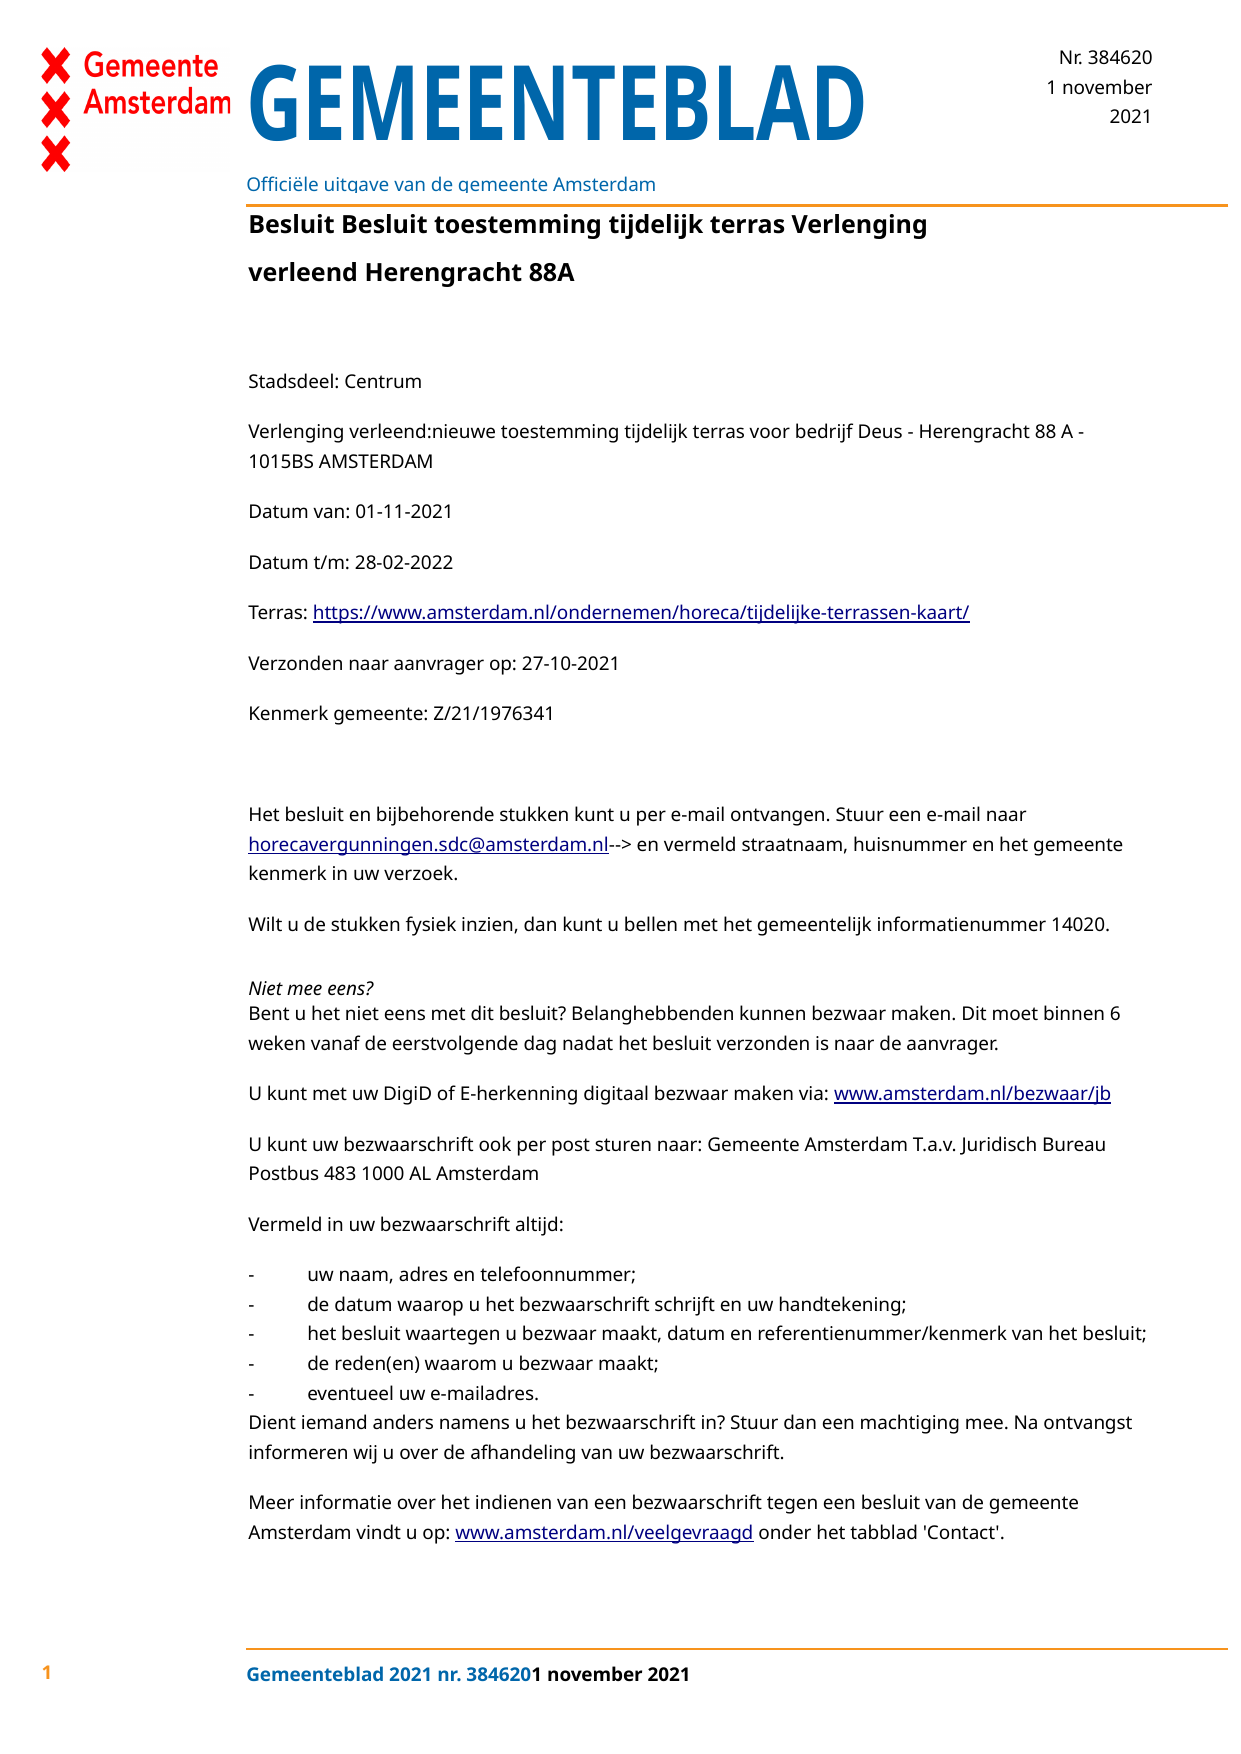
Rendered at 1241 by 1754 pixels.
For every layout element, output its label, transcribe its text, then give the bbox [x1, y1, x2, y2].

list uw naam, adres en telefoonnummer; [248, 1261, 1152, 1287]
list de reden(en) waarom u bezwaar maakt; [248, 1350, 1152, 1376]
text Stadsdeel: Centrum [248, 368, 1152, 394]
text Het besluit en bijbehorende stukken kunt u per e-mail ontvangen. Stuur een e-mail naar horecavergunningen.sdc@amsterdam.nl--> en vermeld straatnaam, huisnummer en het gemeente kenmerk in uw verzoek. [248, 801, 1152, 886]
text Besluit Besluit toestemming tijdelijk terras Verlenging verleend Herengracht 88A [248, 207, 1152, 288]
text Kenmerk gemeente: Z/21/1976341 [248, 700, 1152, 726]
text Terras: https://www.amsterdam.nl/ondernemen/horeca/tijdelijke-terrassen-kaart/ [248, 599, 1152, 625]
list eventueel uw e-mailadres. [248, 1380, 1152, 1405]
list de datum waarop u het bezwaarschrift schrijft en uw handtekening; [248, 1291, 1152, 1317]
text Niet mee eens? [248, 975, 1152, 1001]
text Vermeld in uw bezwaarschrift altijd: [248, 1211, 1152, 1237]
text Datum t/m: 28-02-2022 [248, 549, 1152, 575]
text Dient iemand anders namens u het bezwaarschrift in? Stuur dan een machtiging mee. Na ontvangst informeren wij u over de afhandeling van uw bezwaarschrift. [248, 1409, 1152, 1464]
text Verzonden naar aanvrager op: 27-10-2021 [248, 650, 1152, 676]
text U kunt met uw DigiD of E-herkenning digitaal bezwaar maken via: www.amsterdam.nl/bezwaar/jb [248, 1081, 1152, 1106]
list het besluit waartegen u bezwaar maakt, datum en referentienummer/kenmerk van het besluit; [248, 1321, 1152, 1346]
text Meer informatie over het indienen van een bezwaarschrift tegen een besluit van de gemeente Amsterdam vindt u op: www.amsterdam.nl/veelgevraagd onder het tabblad 'Contact'. [248, 1489, 1152, 1544]
text U kunt uw bezwaarschrift ook per post sturen naar: Gemeente Amsterdam T.a.v. Juridisch Bureau Postbus 483 1000 AL Amsterdam [248, 1131, 1152, 1186]
text Verlenging verleend:nieuwe toestemming tijdelijk terras voor bedrijf Deus - Herengracht 88 A - 1015BS AMSTERDAM [248, 419, 1152, 474]
text Datum van: 01-11-2021 [248, 499, 1152, 524]
text Wilt u de stukken fysiek inzien, dan kunt u bellen met het gemeentelijk informatienummer 14020. [248, 911, 1152, 937]
text Bent u het niet eens met dit besluit? Belanghebbenden kunnen bezwaar maken. Dit moet binnen 6 weken vanaf de eerstvolgende dag nadat het besluit verzonden is naar de aanvrager. [248, 1001, 1152, 1056]
picture [41, 47, 231, 172]
